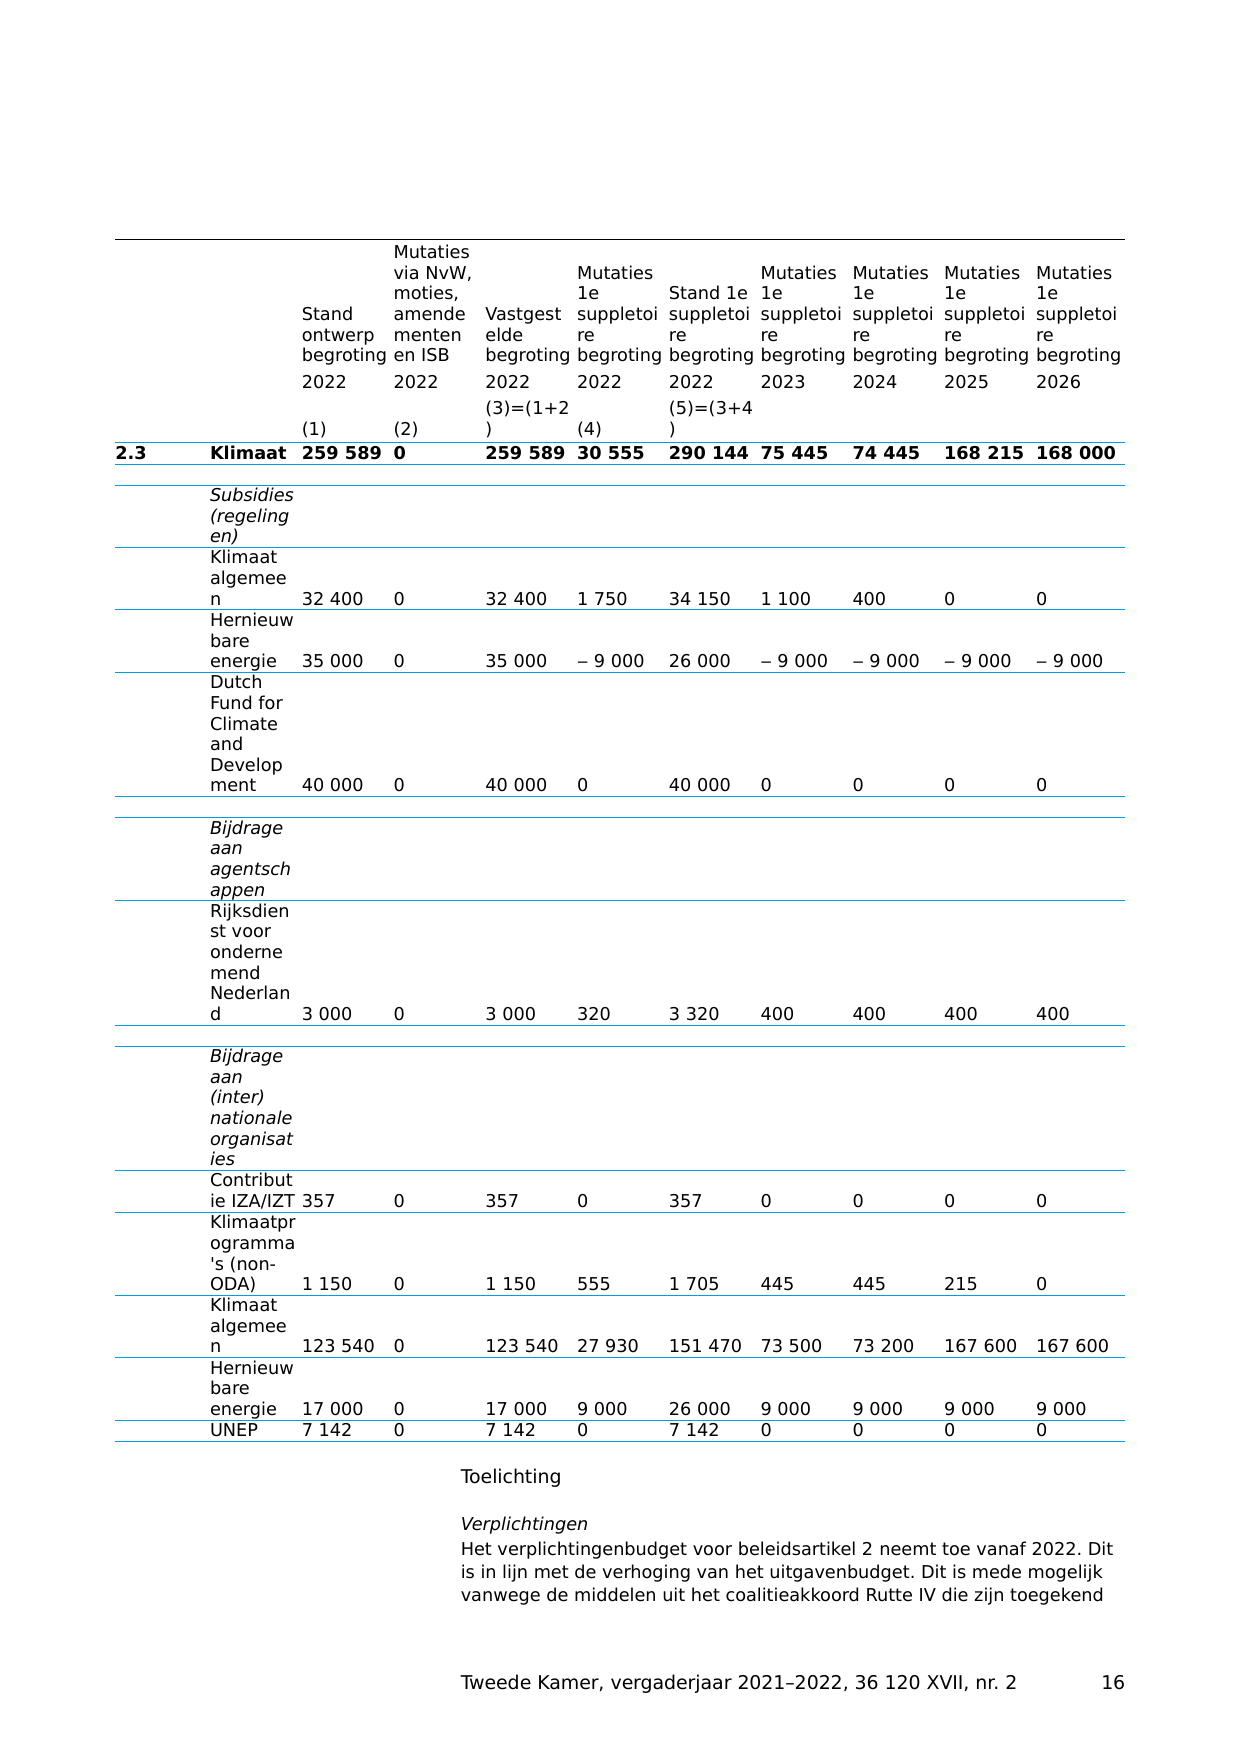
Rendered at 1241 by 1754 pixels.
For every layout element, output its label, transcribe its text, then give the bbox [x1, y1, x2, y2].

table_cell [574, 486, 666, 547]
table_cell Mutaties 1e suppletoire begroting [758, 240, 849, 369]
table_cell [849, 465, 941, 484]
table_cell 445 [849, 1213, 941, 1295]
table_cell 2023 [758, 369, 849, 395]
table_cell 0 [390, 1213, 482, 1295]
table_cell 167 600 [941, 1296, 1033, 1357]
table_cell 0 [941, 1421, 1033, 1441]
table_cell 2022 [390, 369, 482, 395]
table_cell [390, 465, 482, 484]
table_cell [390, 1026, 482, 1046]
table_cell 75 445 [758, 443, 849, 463]
table_cell 1 150 [299, 1213, 390, 1295]
table_cell 2024 [849, 369, 941, 395]
table_cell 74 445 [849, 443, 941, 463]
table_cell [849, 486, 941, 547]
table_cell [482, 465, 574, 484]
table_cell [115, 673, 207, 796]
table_cell [299, 465, 390, 484]
table_cell [299, 1047, 390, 1170]
table_cell [1033, 395, 1125, 442]
table_header Tabel 4 Budgettaire gevolgen van beleid artikel 2 Duurzame ontwikkeling, voedselzekerheid, water en klimaat (Eerste suppletoire begroting) (bedragen x € 1.000) [115, 191, 1125, 239]
table_cell [115, 369, 207, 395]
table_cell 35 000 [299, 610, 390, 672]
table_cell Klimaat algemeen [207, 548, 299, 609]
table_cell 1 100 [758, 548, 849, 609]
table_cell 2022 [666, 369, 757, 395]
table_cell Hernieuwbare energie [207, 610, 299, 672]
table_cell 0 [390, 1171, 482, 1212]
table_cell [666, 1026, 757, 1046]
table_cell 0 [941, 673, 1033, 796]
table_cell 9 000 [574, 1358, 666, 1419]
table_cell 2022 [482, 369, 574, 395]
table_cell ‒ 9 000 [849, 610, 941, 672]
table_cell 2026 [1033, 369, 1125, 395]
table_cell 73 200 [849, 1296, 941, 1357]
table_cell [1033, 1047, 1125, 1170]
table_cell [482, 486, 574, 547]
table_cell Mutaties 1e suppletoire begroting [849, 240, 941, 369]
table_cell [115, 1171, 207, 1212]
table_cell 167 600 [1033, 1296, 1125, 1357]
table_cell [115, 395, 207, 442]
table_cell [666, 1047, 757, 1170]
table_cell (4) [574, 395, 666, 442]
table_cell UNEP [207, 1421, 299, 1441]
table_cell 259 589 [299, 443, 390, 463]
table_cell [758, 465, 849, 484]
table_cell Vastgestelde begroting [482, 240, 574, 369]
table_cell 0 [1033, 548, 1125, 609]
table_cell 9 000 [941, 1358, 1033, 1419]
table_cell 357 [482, 1171, 574, 1212]
table_cell 40 000 [482, 673, 574, 796]
table_cell Klimaatprogramma's (non-ODA) [207, 1213, 299, 1295]
table_cell 0 [1033, 673, 1125, 796]
table_cell 9 000 [758, 1358, 849, 1419]
table_cell 0 [574, 1171, 666, 1212]
table_cell 0 [390, 548, 482, 609]
table_cell [207, 797, 299, 817]
table_cell [207, 369, 299, 395]
table_cell 0 [1033, 1213, 1125, 1295]
table_cell [941, 1047, 1033, 1170]
table_cell 0 [390, 901, 482, 1024]
table_cell 7 142 [666, 1421, 757, 1441]
table_cell [115, 548, 207, 609]
table_cell 26 000 [666, 610, 757, 672]
table_cell [115, 1358, 207, 1419]
table_cell Mutaties 1e suppletoire begroting [574, 240, 666, 369]
text Verplichtingen [461, 1512, 1125, 1535]
table_cell 123 540 [482, 1296, 574, 1357]
table_cell [849, 395, 941, 442]
table_cell [1033, 818, 1125, 900]
table_cell [758, 818, 849, 900]
table_cell 0 [574, 1421, 666, 1441]
table_cell [115, 610, 207, 672]
table_cell [115, 797, 207, 817]
table_cell 30 555 [574, 443, 666, 463]
table_cell [390, 486, 482, 547]
table_cell [1033, 465, 1125, 484]
table_cell 1 150 [482, 1213, 574, 1295]
table_cell 73 500 [758, 1296, 849, 1357]
table_cell 0 [941, 1171, 1033, 1212]
table_cell 35 000 [482, 610, 574, 672]
table_cell 40 000 [299, 673, 390, 796]
table_cell (3)=(1+2) [482, 395, 574, 442]
table_cell [390, 797, 482, 817]
table_cell [666, 486, 757, 547]
table_cell 0 [1033, 1171, 1125, 1212]
table_cell 0 [849, 673, 941, 796]
table_cell 2022 [574, 369, 666, 395]
table_cell [115, 1213, 207, 1295]
table_cell 0 [390, 673, 482, 796]
table_cell [574, 797, 666, 817]
table_cell Dutch Fund for Climate and Development [207, 673, 299, 796]
table_cell [849, 818, 941, 900]
table_cell [299, 486, 390, 547]
table_cell 2025 [941, 369, 1033, 395]
table_cell 0 [390, 1358, 482, 1419]
table_cell [115, 1047, 207, 1170]
table_cell 555 [574, 1213, 666, 1295]
table_cell [574, 1026, 666, 1046]
table_cell [666, 465, 757, 484]
table_cell [574, 1047, 666, 1170]
table_cell ‒ 9 000 [1033, 610, 1125, 672]
table_cell 32 400 [299, 548, 390, 609]
table_cell [299, 1026, 390, 1046]
table_cell 32 400 [482, 548, 574, 609]
table_cell Mutaties 1e suppletoire begroting [941, 240, 1033, 369]
table_cell Klimaat [207, 443, 299, 463]
table_cell Mutaties 1e suppletoire begroting [1033, 240, 1125, 369]
table_cell 123 540 [299, 1296, 390, 1357]
table_cell [115, 1296, 207, 1357]
table_cell Rijksdienst voor ondernemend Nederland [207, 901, 299, 1024]
table_cell 3 320 [666, 901, 757, 1024]
table_cell 400 [1033, 901, 1125, 1024]
table_cell 40 000 [666, 673, 757, 796]
table_cell Mutaties via NvW, moties, amendementen en ISB [390, 240, 482, 369]
table_cell 0 [849, 1421, 941, 1441]
table_cell (5)=(3+4) [666, 395, 757, 442]
table_cell [207, 240, 299, 369]
table_cell 0 [758, 1171, 849, 1212]
table_cell [115, 240, 207, 369]
table_cell 151 470 [666, 1296, 757, 1357]
table_cell [941, 797, 1033, 817]
table_cell [758, 395, 849, 442]
text Het verplichtingenbudget voor beleidsartikel 2 neemt toe vanaf 2022. Dit is in lijn met de verhoging van het uitgavenbudget. Dit is mede mogelijk vanwege de middelen uit het coalitieakkoord Rutte IV die zijn toegekend [461, 1537, 1125, 1606]
table_cell 357 [666, 1171, 757, 1212]
table_cell 0 [574, 673, 666, 796]
table_cell 0 [758, 1421, 849, 1441]
table_cell [849, 797, 941, 817]
table_cell 34 150 [666, 548, 757, 609]
table_cell 0 [390, 1296, 482, 1357]
table_cell [207, 465, 299, 484]
table_cell Bijdrage aan (inter) nationale organisaties [207, 1047, 299, 1170]
table_cell [390, 818, 482, 900]
title Toelichting [461, 1466, 1125, 1488]
table_cell 168 215 [941, 443, 1033, 463]
table_cell [390, 1047, 482, 1170]
table_cell [115, 1026, 207, 1046]
table_cell [299, 797, 390, 817]
table_cell [207, 1026, 299, 1046]
table_cell [849, 1026, 941, 1046]
table_cell 0 [1033, 1421, 1125, 1441]
table_cell 168 000 [1033, 443, 1125, 463]
table_cell 17 000 [482, 1358, 574, 1419]
table_cell 1 750 [574, 548, 666, 609]
table_cell [849, 1047, 941, 1170]
table_cell [299, 818, 390, 900]
table_cell [1033, 1026, 1125, 1046]
table_cell 17 000 [299, 1358, 390, 1419]
table_cell [941, 395, 1033, 442]
table_cell [758, 486, 849, 547]
table_cell 290 144 [666, 443, 757, 463]
table_cell ‒ 9 000 [574, 610, 666, 672]
table_cell [115, 465, 207, 484]
table_cell [666, 797, 757, 817]
table_cell [941, 1026, 1033, 1046]
table_cell [482, 818, 574, 900]
table_cell [115, 1421, 207, 1441]
table_cell [758, 797, 849, 817]
table_cell Contributie IZA/IZT [207, 1171, 299, 1212]
table_cell [574, 818, 666, 900]
table_cell [574, 465, 666, 484]
table_cell Bijdrage aan agentschappen [207, 818, 299, 900]
table_cell 320 [574, 901, 666, 1024]
table_cell 445 [758, 1213, 849, 1295]
table_cell 400 [758, 901, 849, 1024]
table_cell 7 142 [299, 1421, 390, 1441]
table_cell [115, 901, 207, 1024]
table_cell 357 [299, 1171, 390, 1212]
table_cell Klimaat algemeen [207, 1296, 299, 1357]
table_cell 27 930 [574, 1296, 666, 1357]
table_cell 1 705 [666, 1213, 757, 1295]
table_cell [758, 1026, 849, 1046]
table_cell [115, 486, 207, 547]
table_cell 7 142 [482, 1421, 574, 1441]
table_cell 2.3 [115, 443, 207, 463]
table_cell [482, 1026, 574, 1046]
table_cell [482, 797, 574, 817]
table_cell [941, 818, 1033, 900]
table_cell 0 [390, 443, 482, 463]
table_cell 400 [849, 548, 941, 609]
table_cell Stand 1e suppletoire begroting [666, 240, 757, 369]
table_cell 9 000 [849, 1358, 941, 1419]
table_cell Stand ontwerp begroting [299, 240, 390, 369]
table_cell (2) [390, 395, 482, 442]
table_cell Hernieuwbare energie [207, 1358, 299, 1419]
table_cell [1033, 797, 1125, 817]
table_cell [1033, 486, 1125, 547]
table_cell 400 [849, 901, 941, 1024]
table_cell 0 [941, 548, 1033, 609]
table_cell Subsidies (regelingen) [207, 486, 299, 547]
table_cell [941, 486, 1033, 547]
table_cell [666, 818, 757, 900]
table_cell (1) [299, 395, 390, 442]
table_cell 259 589 [482, 443, 574, 463]
table_cell ‒ 9 000 [941, 610, 1033, 672]
table_cell 0 [390, 610, 482, 672]
table_cell [115, 818, 207, 900]
table_cell 3 000 [482, 901, 574, 1024]
table_cell 400 [941, 901, 1033, 1024]
table_cell [941, 465, 1033, 484]
table_cell ‒ 9 000 [758, 610, 849, 672]
table_cell [207, 395, 299, 442]
table_cell 215 [941, 1213, 1033, 1295]
table_cell 26 000 [666, 1358, 757, 1419]
table_cell 9 000 [1033, 1358, 1125, 1419]
table_cell [758, 1047, 849, 1170]
table_cell 3 000 [299, 901, 390, 1024]
table_cell [482, 1047, 574, 1170]
table_cell 0 [758, 673, 849, 796]
table_cell 0 [390, 1421, 482, 1441]
table_cell 0 [849, 1171, 941, 1212]
table_cell 2022 [299, 369, 390, 395]
